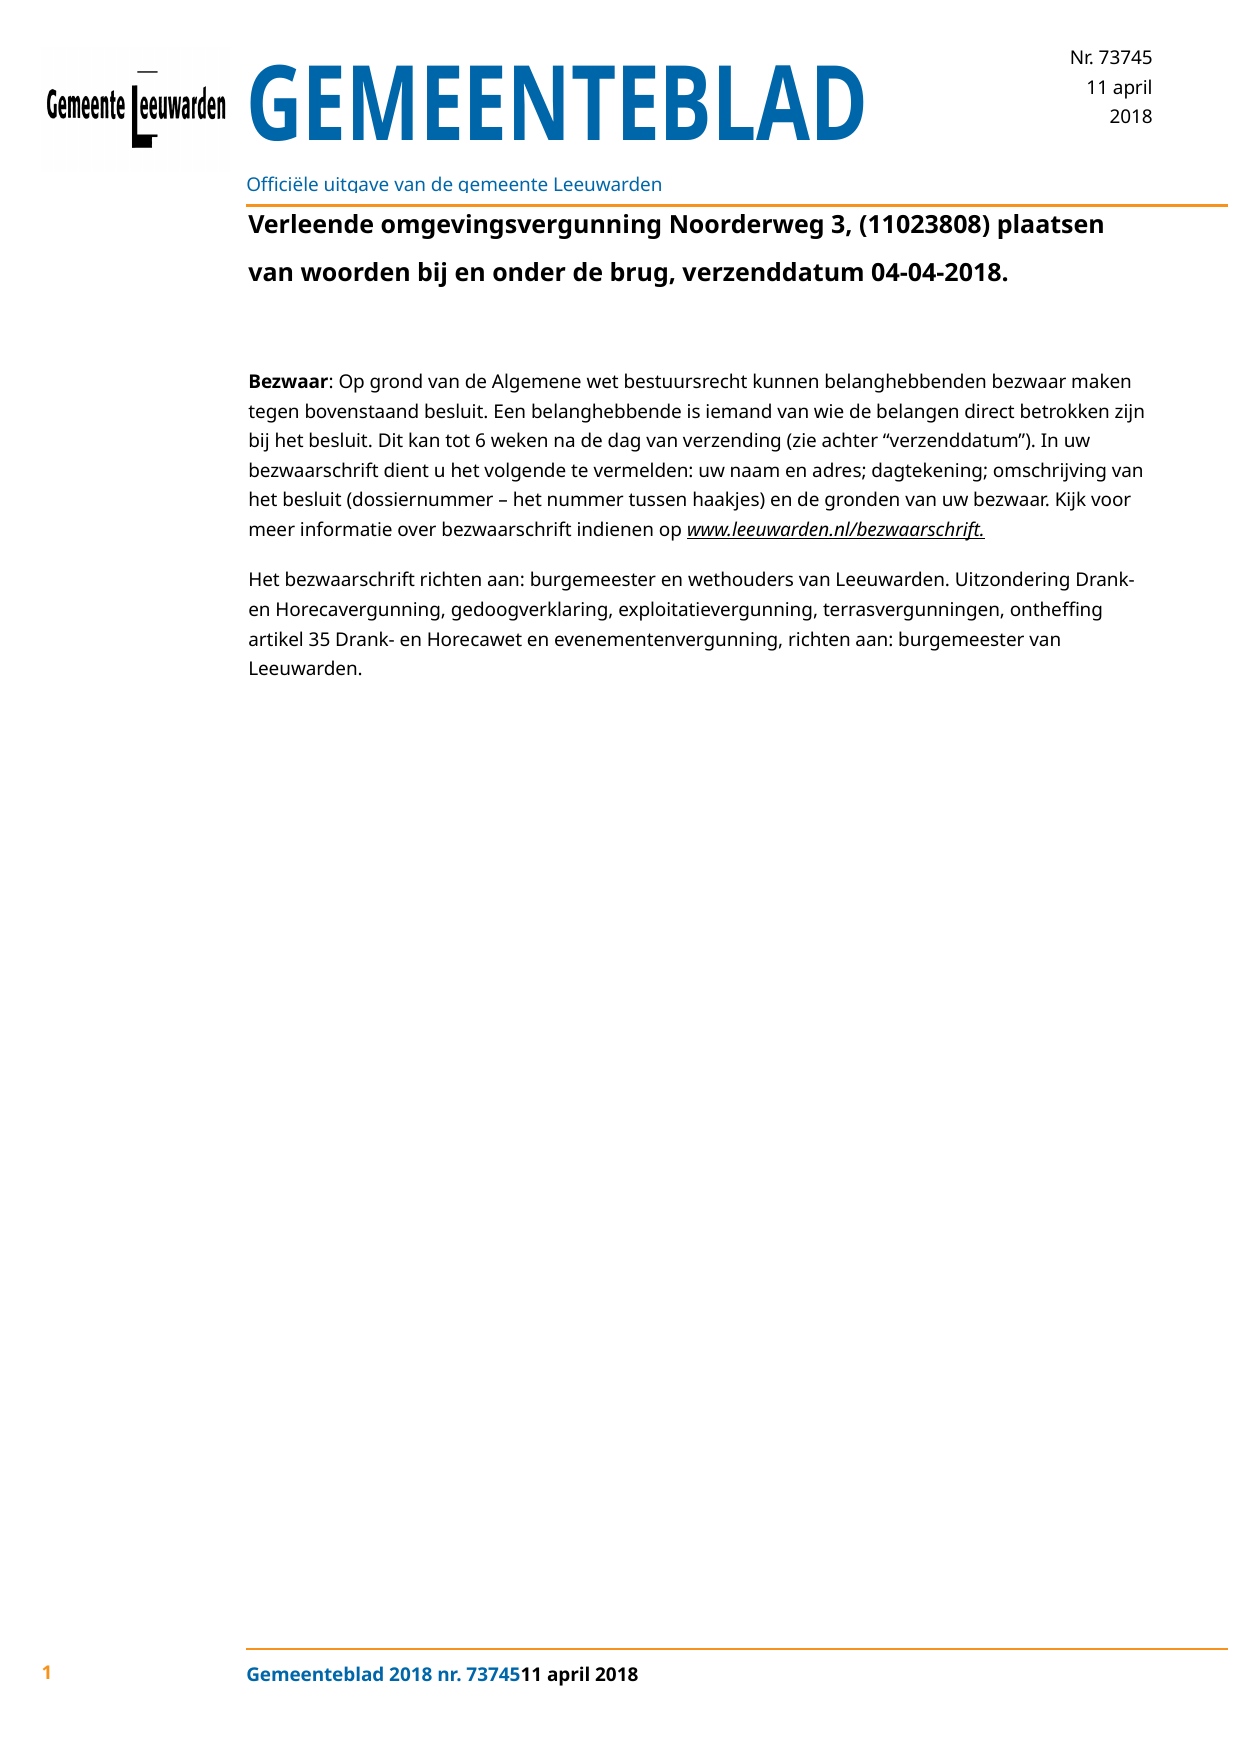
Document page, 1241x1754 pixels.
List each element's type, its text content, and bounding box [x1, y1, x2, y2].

picture [41, 47, 231, 172]
text Verleende omgevingsvergunning Noorderweg 3, (11023808) plaatsen van woorden bij en onder de brug, verzenddatum 04-04-2018. [248, 207, 1152, 288]
text Het bezwaarschrift richten aan: burgemeester en wethouders van Leeuwarden. Uitzondering Drank- en Horecavergunning, gedoogverklaring, exploitatievergunning, terrasvergunningen, ontheffing artikel 35 Drank- en Horecawet en evenementenvergunning, richten aan: burgemeester van Leeuwarden. [248, 567, 1152, 681]
text Bezwaar: Op grond van de Algemene wet bestuursrecht kunnen belanghebbenden bezwaar maken tegen bovenstaand besluit. Een belanghebbende is iemand van wie de belangen direct betrokken zijn bij het besluit. Dit kan tot 6 weken na de dag van verzending (zie achter “verzenddatum”). In uw bezwaarschrift dient u het volgende te vermelden: uw naam en adres; dagtekening; omschrijving van het besluit (dossiernummer – het nummer tussen haakjes) en de gronden van uw bezwaar. Kijk voor meer informatie over bezwaarschrift indienen op www.leeuwarden.nl/bezwaarschrift. [248, 368, 1152, 542]
